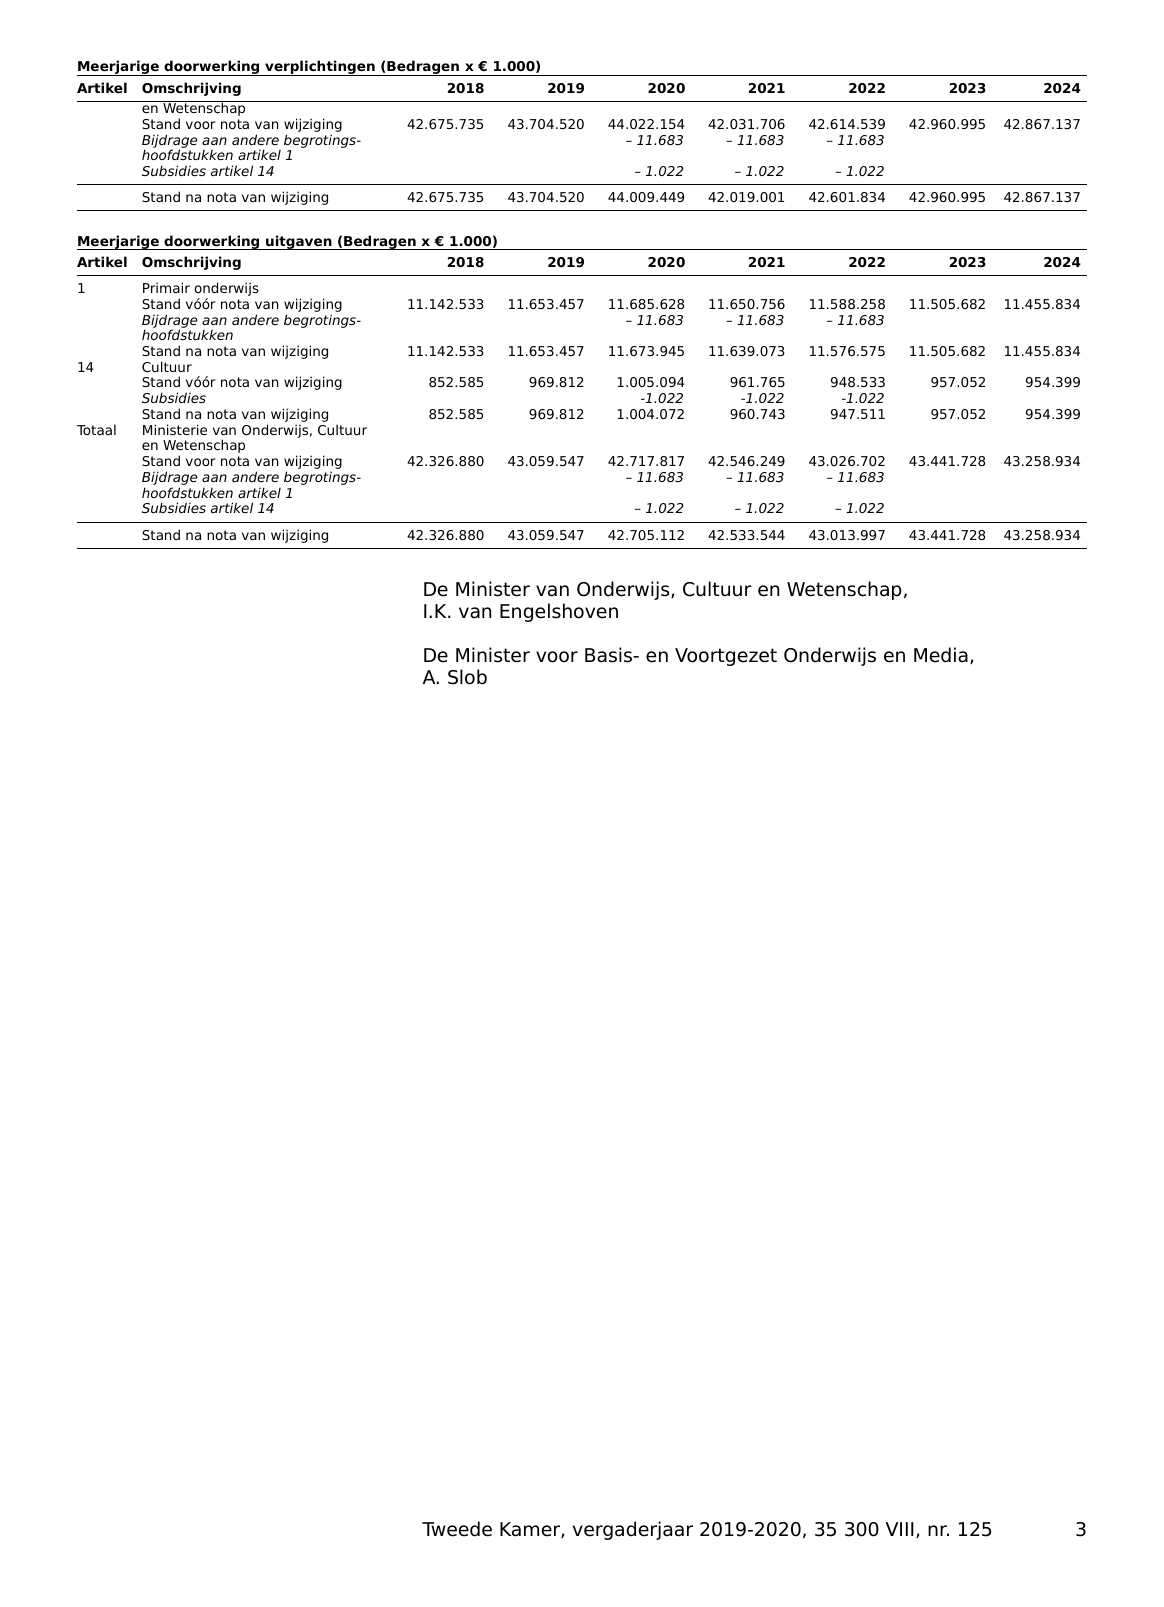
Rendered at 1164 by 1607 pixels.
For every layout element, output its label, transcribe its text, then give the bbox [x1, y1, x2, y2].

table_cell 42.675.735 [390, 185, 490, 210]
table_cell -1.022 [591, 391, 691, 407]
table_cell [390, 423, 490, 454]
table_cell [992, 313, 1087, 344]
table_cell [490, 276, 591, 297]
table_cell [791, 276, 892, 297]
table_cell 42.031.706 [691, 117, 791, 132]
table_cell Stand na nota van wijziging [136, 185, 390, 210]
table_cell [992, 501, 1087, 522]
table_cell 43.026.702 [791, 454, 892, 470]
table_cell [691, 423, 791, 454]
table_cell Bijdrage aan andere begrotings-hoofdstukken artikel 1 [136, 133, 390, 164]
table_cell 43.258.934 [992, 523, 1087, 548]
table_cell 42.717.817 [591, 454, 691, 470]
table_cell 954.399 [992, 375, 1087, 391]
table_cell 42.960.995 [892, 185, 992, 210]
table_cell Subsidies artikel 14 [136, 164, 390, 184]
table_cell 43.013.997 [791, 523, 892, 548]
table_cell Stand na nota van wijziging [136, 523, 390, 548]
table_cell [77, 407, 136, 422]
table_cell [77, 297, 136, 312]
table_cell 42.867.137 [992, 117, 1087, 132]
table_cell 969.812 [490, 375, 591, 391]
table_cell [77, 454, 136, 470]
table_cell Subsidies [136, 391, 390, 407]
table_cell 11.505.682 [892, 344, 992, 359]
table_cell 43.441.728 [892, 523, 992, 548]
table_cell [490, 360, 591, 375]
table_cell [490, 501, 591, 522]
table_cell 852.585 [390, 375, 490, 391]
table_cell [390, 313, 490, 344]
table_cell 11.142.533 [390, 344, 490, 359]
table_cell [77, 185, 136, 210]
table_cell [992, 360, 1087, 375]
table_cell Bijdrage aan andere begrotings-hoofdstukken [136, 313, 390, 344]
table_cell Cultuur [136, 360, 390, 375]
table_cell [77, 117, 136, 132]
table_cell [892, 133, 992, 164]
table_header Meerjarige doorwerking verplichtingen (Bedragen x € 1.000) [77, 59, 1087, 75]
table_cell – 11.683 [591, 133, 691, 164]
table_cell Omschrijving [136, 76, 390, 101]
table_cell – 1.022 [591, 501, 691, 522]
table_cell [591, 276, 691, 297]
table_cell Primair onderwijs [136, 276, 390, 297]
table_cell [490, 391, 591, 407]
table_cell 44.009.449 [591, 185, 691, 210]
table_cell 43.059.547 [490, 523, 591, 548]
table_cell 43.258.934 [992, 454, 1087, 470]
table_cell [992, 423, 1087, 454]
table_cell [992, 164, 1087, 184]
table_cell 42.614.539 [791, 117, 892, 132]
table_cell [992, 470, 1087, 501]
table_cell 11.653.457 [490, 344, 591, 359]
table_cell – 1.022 [791, 501, 892, 522]
table_cell 11.685.628 [591, 297, 691, 312]
table_cell Artikel [77, 76, 136, 101]
table_cell [390, 391, 490, 407]
table_cell 2020 [591, 76, 691, 101]
table_cell 957.052 [892, 407, 992, 422]
table_cell 2022 [791, 250, 892, 275]
table_cell 11.455.834 [992, 344, 1087, 359]
table_cell [390, 501, 490, 522]
table_header Meerjarige doorwerking uitgaven (Bedragen x € 1.000) [77, 233, 1087, 249]
table_cell 2024 [992, 250, 1087, 275]
table_cell [591, 360, 691, 375]
table_cell [490, 313, 591, 344]
table_cell 42.533.544 [691, 523, 791, 548]
table_cell – 1.022 [691, 164, 791, 184]
table_cell [77, 102, 136, 117]
table_cell 43.704.520 [490, 185, 591, 210]
table_cell 2019 [490, 250, 591, 275]
table_cell [77, 470, 136, 501]
table_cell 2022 [791, 76, 892, 101]
table_cell [992, 276, 1087, 297]
table_cell Omschrijving [136, 250, 390, 275]
table_cell – 1.022 [691, 501, 791, 522]
table_cell – 1.022 [591, 164, 691, 184]
table_cell Stand na nota van wijziging [136, 344, 390, 359]
table_cell 11.505.682 [892, 297, 992, 312]
table_cell [691, 276, 791, 297]
table_cell 42.326.880 [390, 454, 490, 470]
table_cell [77, 375, 136, 391]
table_cell – 11.683 [791, 133, 892, 164]
table_cell 2021 [691, 250, 791, 275]
table_cell 947.511 [791, 407, 892, 422]
table_cell [490, 102, 591, 117]
table_cell – 1.022 [791, 164, 892, 184]
table_cell [390, 360, 490, 375]
table_cell [791, 102, 892, 117]
table_cell [892, 102, 992, 117]
table_cell Totaal [77, 423, 136, 454]
table_cell 11.650.756 [691, 297, 791, 312]
table_cell 2019 [490, 76, 591, 101]
table_cell 2021 [691, 76, 791, 101]
table_cell 957.052 [892, 375, 992, 391]
table_cell 42.546.249 [691, 454, 791, 470]
table_cell [992, 133, 1087, 164]
table_cell Subsidies artikel 14 [136, 501, 390, 522]
table_cell 42.326.880 [390, 523, 490, 548]
table_cell [791, 360, 892, 375]
table_cell [490, 470, 591, 501]
table_cell – 11.683 [591, 470, 691, 501]
table_cell 1.005.094 [591, 375, 691, 391]
table_cell Stand vóór nota van wijziging [136, 297, 390, 312]
table_cell [992, 102, 1087, 117]
table_cell 2024 [992, 76, 1087, 101]
table_cell 1 [77, 276, 136, 297]
table_cell 2020 [591, 250, 691, 275]
table_cell en Wetenschap [136, 102, 390, 117]
table_cell 42.705.112 [591, 523, 691, 548]
table_cell [390, 276, 490, 297]
table_cell [77, 313, 136, 344]
table_cell [892, 501, 992, 522]
table_cell 2023 [892, 76, 992, 101]
table_cell [591, 102, 691, 117]
table_cell 954.399 [992, 407, 1087, 422]
table_cell [892, 276, 992, 297]
table_cell Ministerie van Onderwijs, Cultuur en Wetenschap [136, 423, 390, 454]
table_cell 43.704.520 [490, 117, 591, 132]
table_cell – 11.683 [791, 313, 892, 344]
table_cell [77, 501, 136, 522]
table_cell [892, 423, 992, 454]
table_cell Stand vóór nota van wijziging [136, 375, 390, 391]
table_cell 948.533 [791, 375, 892, 391]
table_cell 42.675.735 [390, 117, 490, 132]
table_cell 11.576.575 [791, 344, 892, 359]
table_cell [77, 133, 136, 164]
table_cell 11.142.533 [390, 297, 490, 312]
table_cell [390, 470, 490, 501]
table_cell [390, 133, 490, 164]
table_cell – 11.683 [691, 470, 791, 501]
table_cell [691, 360, 791, 375]
table_cell 43.441.728 [892, 454, 992, 470]
table_cell 969.812 [490, 407, 591, 422]
table_cell [591, 423, 691, 454]
table_cell 44.022.154 [591, 117, 691, 132]
table_cell [892, 313, 992, 344]
table_cell [77, 391, 136, 407]
table_cell 42.960.995 [892, 117, 992, 132]
table_cell 1.004.072 [591, 407, 691, 422]
table_cell [892, 470, 992, 501]
table_cell Stand na nota van wijziging [136, 407, 390, 422]
table_cell Stand voor nota van wijziging [136, 454, 390, 470]
table_cell 14 [77, 360, 136, 375]
table_cell 43.059.547 [490, 454, 591, 470]
table_cell 961.765 [691, 375, 791, 391]
table_cell [691, 102, 791, 117]
table_cell 11.653.457 [490, 297, 591, 312]
table_cell [77, 344, 136, 359]
table_cell 960.743 [691, 407, 791, 422]
table_cell 11.673.945 [591, 344, 691, 359]
table_cell 11.639.073 [691, 344, 791, 359]
table_cell Bijdrage aan andere begrotings-hoofdstukken artikel 1 [136, 470, 390, 501]
table_cell [791, 423, 892, 454]
table_cell [490, 133, 591, 164]
table_cell [77, 523, 136, 548]
table_cell 42.019.001 [691, 185, 791, 210]
table_cell 852.585 [390, 407, 490, 422]
table_cell [892, 360, 992, 375]
table_cell 2018 [390, 76, 490, 101]
table_cell Artikel [77, 250, 136, 275]
text De Minister voor Basis- en Voortgezet Onderwijs en Media, A. Slob [422, 645, 1087, 689]
table_cell – 11.683 [791, 470, 892, 501]
table_cell -1.022 [791, 391, 892, 407]
table_cell 11.455.834 [992, 297, 1087, 312]
table_cell 11.588.258 [791, 297, 892, 312]
table_cell [77, 164, 136, 184]
table_cell -1.022 [691, 391, 791, 407]
table_cell – 11.683 [591, 313, 691, 344]
table_cell [892, 391, 992, 407]
table_cell 42.601.834 [791, 185, 892, 210]
table_cell [490, 164, 591, 184]
table_cell 2023 [892, 250, 992, 275]
table_cell [892, 164, 992, 184]
table_cell [490, 423, 591, 454]
table_cell Stand voor nota van wijziging [136, 117, 390, 132]
text De Minister van Onderwijs, Cultuur en Wetenschap, I.K. van Engelshoven [422, 579, 1087, 623]
table_cell – 11.683 [691, 313, 791, 344]
table_cell 42.867.137 [992, 185, 1087, 210]
table_cell [390, 102, 490, 117]
table_cell 2018 [390, 250, 490, 275]
table_cell [390, 164, 490, 184]
table_cell – 11.683 [691, 133, 791, 164]
table_cell [992, 391, 1087, 407]
